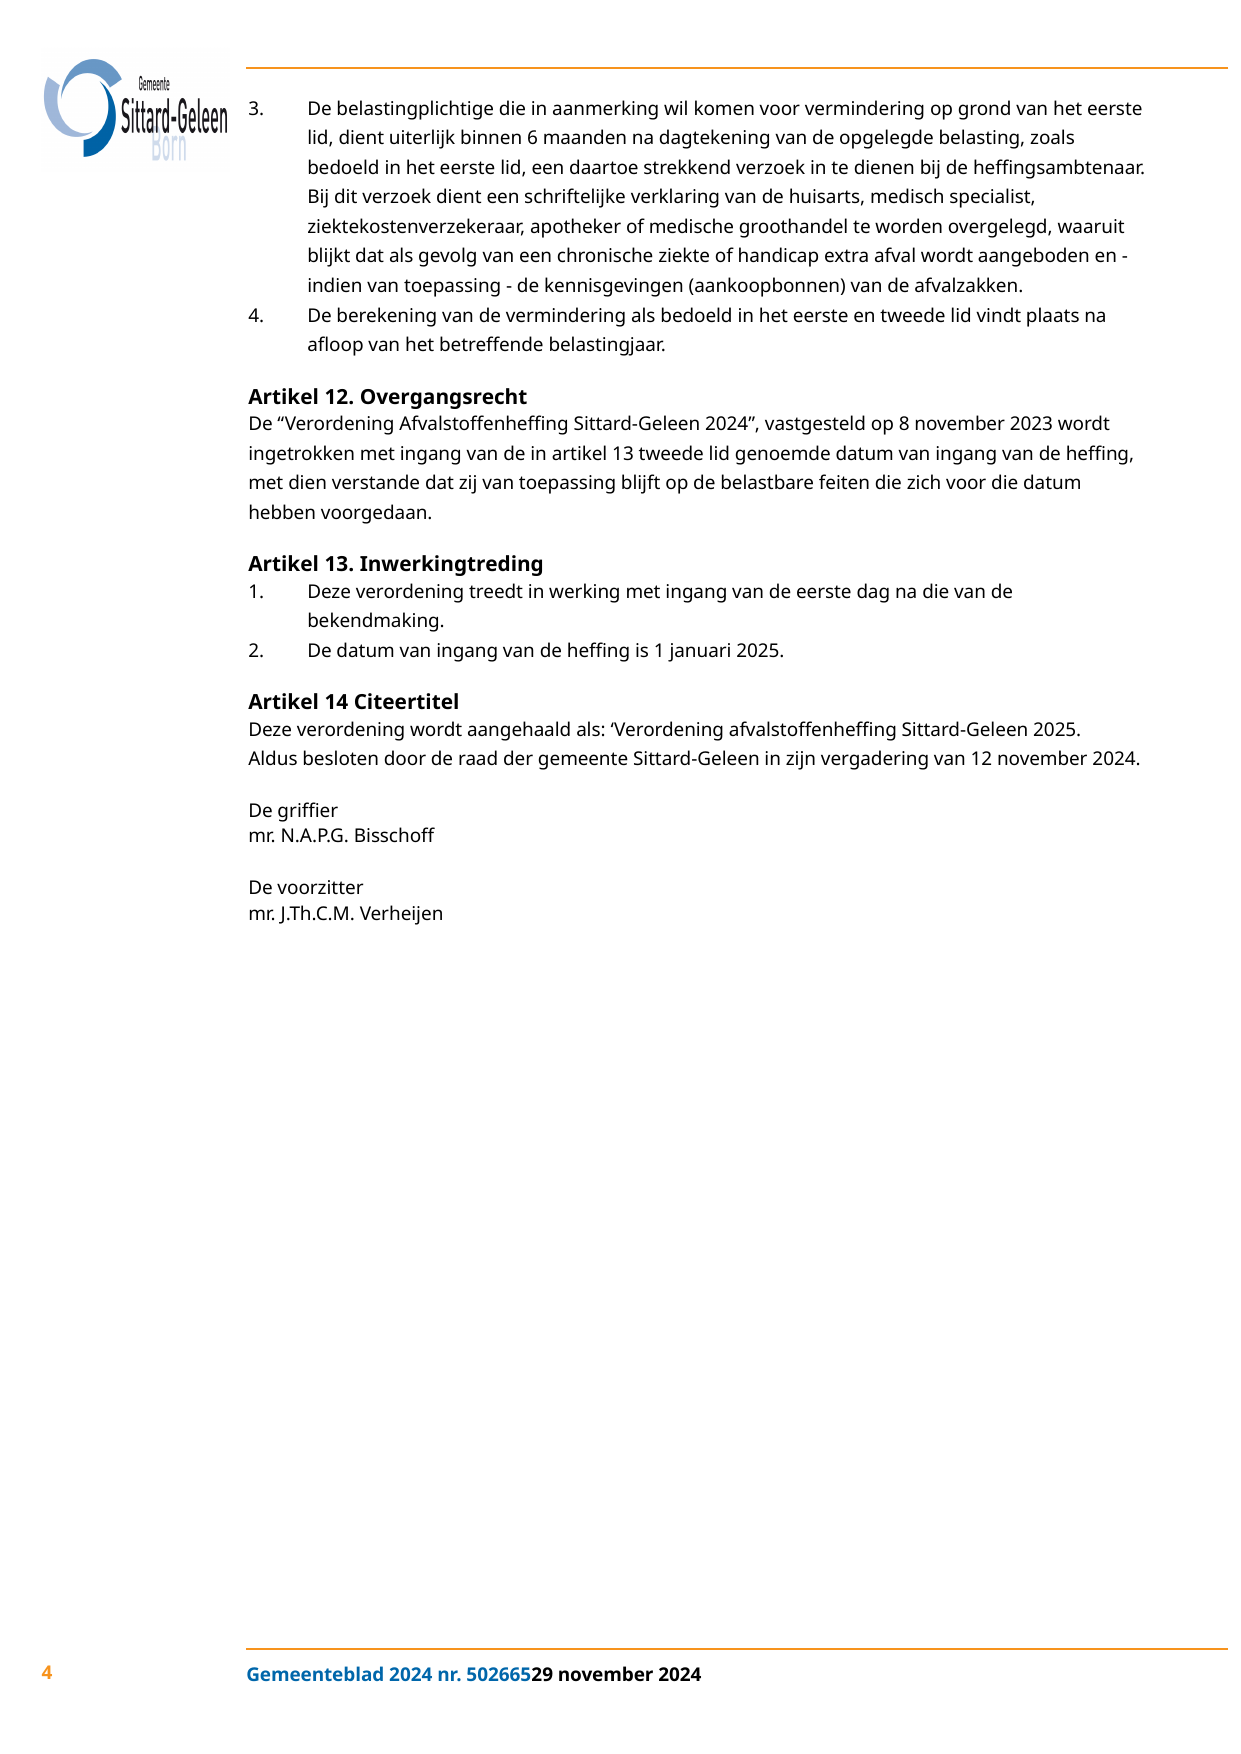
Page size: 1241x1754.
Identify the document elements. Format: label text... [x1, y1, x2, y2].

text Artikel 14 Citeertitel [248, 687, 1152, 716]
picture [41, 47, 231, 172]
text Artikel 13. Inwerkingtreding [248, 549, 1152, 578]
text Artikel 12. Overgangsrecht [248, 382, 1152, 410]
list De belastingplichtige die in aanmerking wil komen voor vermindering op grond van het eerste lid, dient uiterlijk binnen 6 maanden na dagtekening van de opgelegde belasting, zoals bedoeld in het eerste lid, een daartoe strekkend verzoek in te dienen bij de heffingsambtenaar. Bij dit verzoek dient een schriftelijke verklaring van de huisarts, medisch specialist, ziektekostenverzekeraar, apotheker of medische groothandel te worden overgelegd, waaruit blijkt dat als gevolg van een chronische ziekte of handicap extra afval wordt aangeboden en - indien van toepassing - de kennisgevingen (aankoopbonnen) van de afvalzakken. [248, 95, 1152, 298]
text Deze verordening wordt aangehaald als: ‘Verordening afvalstoffenheffing Sittard-Geleen 2025. [248, 716, 1152, 742]
text mr. N.A.P.G. Bisschoff [248, 823, 1152, 848]
text De voorzitter [248, 874, 1152, 900]
list De datum van ingang van de heffing is 1 januari 2025. [248, 637, 1152, 663]
list Deze verordening treedt in werking met ingang van de eerste dag na die van de bekendmaking. [248, 578, 1152, 633]
text De “Verordening Afvalstoffenheffing Sittard-Geleen 2024”, vastgesteld op 8 november 2023 wordt ingetrokken met ingang van de in artikel 13 tweede lid genoemde datum van ingang van de heffing, met dien verstande dat zij van toepassing blijft op de belastbare feiten die zich voor die datum hebben voorgedaan. [248, 410, 1152, 525]
text mr. J.Th.C.M. Verheijen [248, 900, 1152, 926]
text De griffier [248, 797, 1152, 823]
list De berekening van de vermindering als bedoeld in het eerste en tweede lid vindt plaats na afloop van het betreffende belastingjaar. [248, 302, 1152, 357]
text Aldus besloten door de raad der gemeente Sittard-Geleen in zijn vergadering van 12 november 2024. [248, 746, 1152, 771]
